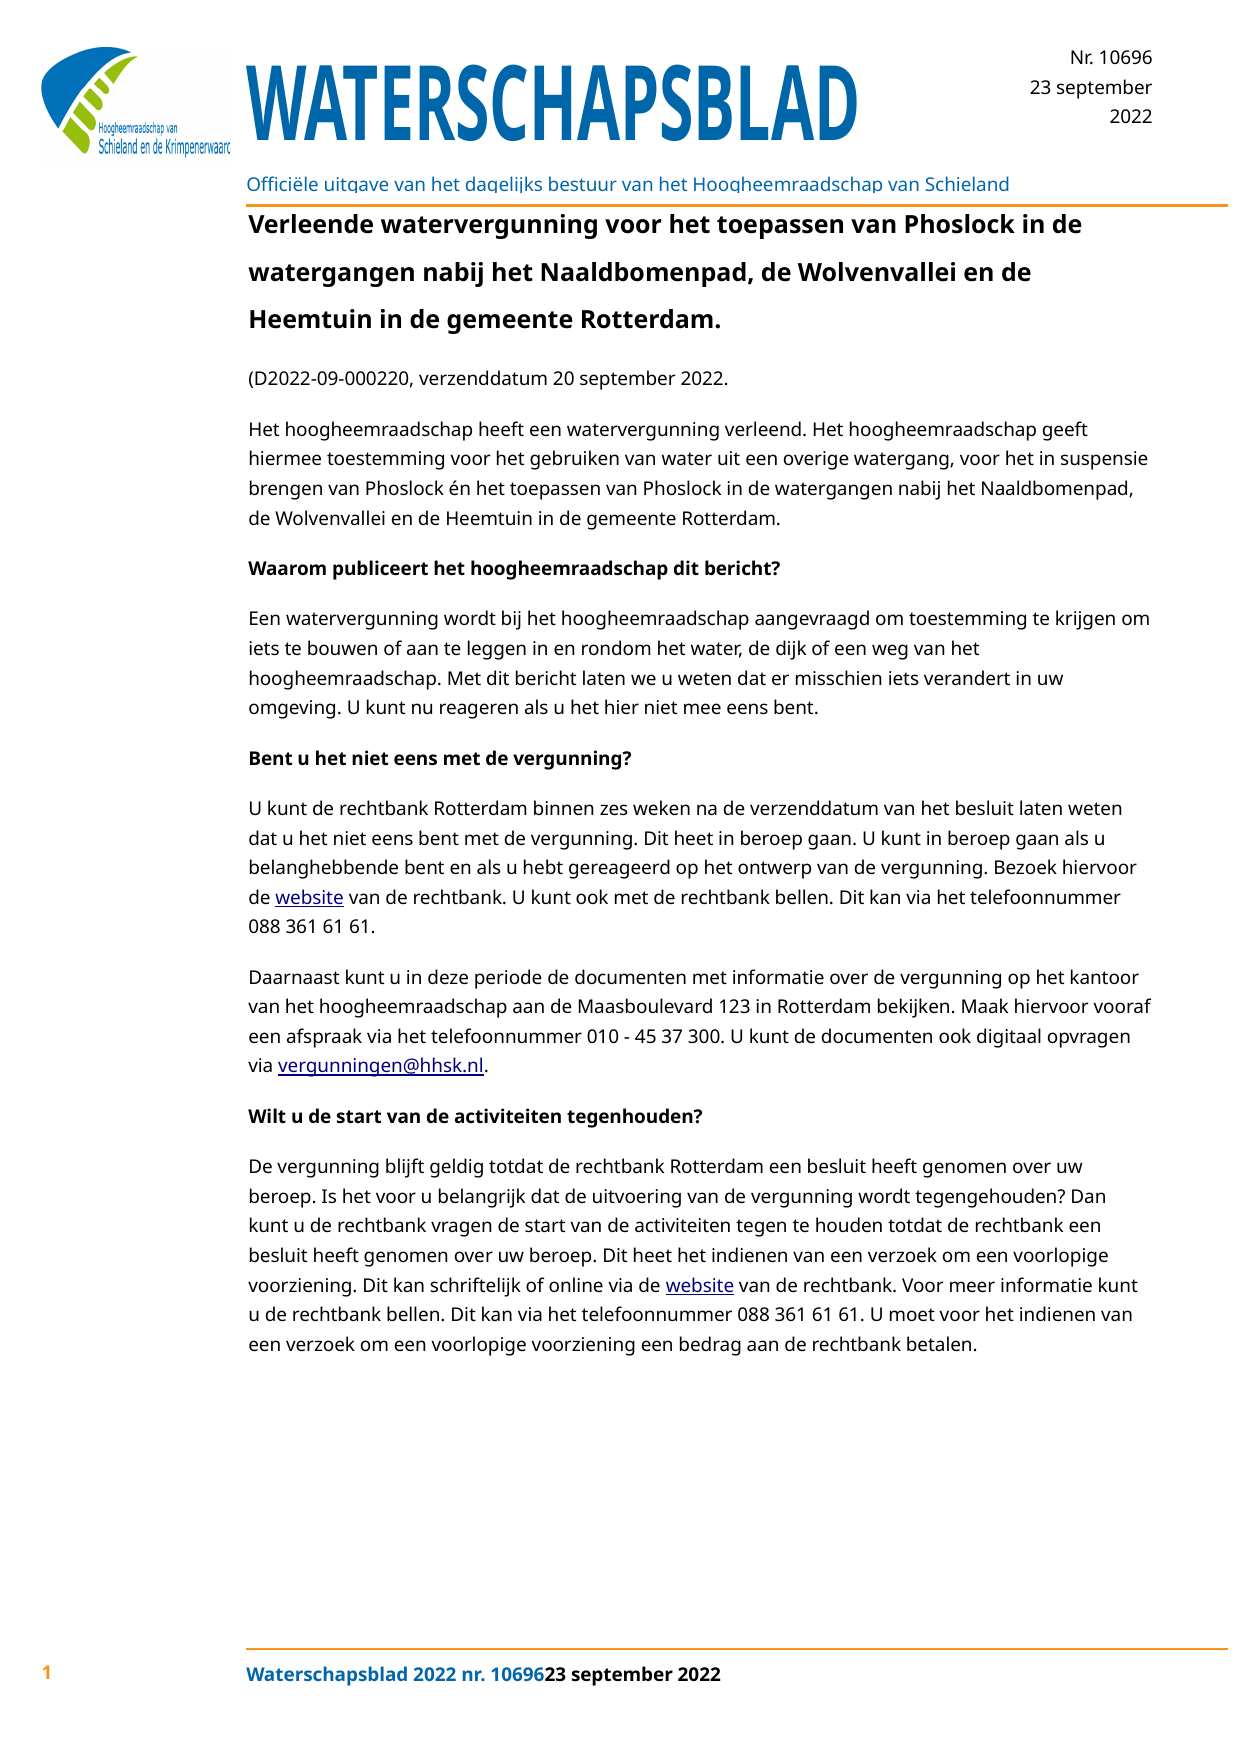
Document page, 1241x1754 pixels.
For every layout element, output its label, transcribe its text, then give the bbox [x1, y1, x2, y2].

text (D2022-09-000220, verzenddatum 20 september 2022. [248, 366, 1152, 391]
text Verleende watervergunning voor het toepassen van Phoslock in de watergangen nabij het Naaldbomenpad, de Wolvenvallei en de Heemtuin in de gemeente Rotterdam. [248, 207, 1152, 336]
text U kunt de rechtbank Rotterdam binnen zes weken na de verzenddatum van het besluit laten weten dat u het niet eens bent met de vergunning. Dit heet in beroep gaan. U kunt in beroep gaan als u belanghebbende bent en als u hebt gereageerd op het ontwerp van de vergunning. Bezoek hiervoor de website van de rechtbank. U kunt ook met de rechtbank bellen. Dit kan via het telefoonnummer 088 361 61 61. [248, 795, 1152, 939]
picture [41, 47, 231, 172]
text De vergunning blijft geldig totdat de rechtbank Rotterdam een besluit heeft genomen over uw beroep. Is het voor u belangrijk dat de uitvoering van de vergunning wordt tegengehouden? Dan kunt u de rechtbank vragen de start van de activiteiten tegen te houden totdat de rechtbank een besluit heeft genomen over uw beroep. Dit heet het indienen van een verzoek om een voorlopige voorziening. Dit kan schriftelijk of online via de website van de rechtbank. Voor meer informatie kunt u de rechtbank bellen. Dit kan via het telefoonnummer 088 361 61 61. U moet voor het indienen van een verzoek om een voorlopige voorziening een bedrag aan de rechtbank betalen. [248, 1153, 1152, 1357]
text Wilt u de start van de activiteiten tegenhouden? [248, 1103, 1152, 1129]
text Daarnaast kunt u in deze periode de documenten met informatie over de vergunning op het kantoor van het hoogheemraadschap aan de Maasboulevard 123 in Rotterdam bekijken. Maak hiervoor vooraf een afspraak via het telefoonnummer 010 - 45 37 300. U kunt de documenten ook digitaal opvragen via vergunningen@hhsk.nl. [248, 964, 1152, 1078]
text Bent u het niet eens met de vergunning? [248, 745, 1152, 770]
text Het hoogheemraadschap heeft een watervergunning verleend. Het hoogheemraadschap geeft hiermee toestemming voor het gebruiken van water uit een overige watergang, voor het in suspensie brengen van Phoslock én het toepassen van Phoslock in de watergangen nabij het Naaldbomenpad, de Wolvenvallei en de Heemtuin in de gemeente Rotterdam. [248, 416, 1152, 530]
text Waarom publiceert het hoogheemraadschap dit bericht? [248, 555, 1152, 581]
text Een watervergunning wordt bij het hoogheemraadschap aangevraagd om toestemming te krijgen om iets te bouwen of aan te leggen in en rondom het water, de dijk of een weg van het hoogheemraadschap. Met dit bericht laten we u weten dat er misschien iets verandert in uw omgeving. U kunt nu reageren als u het hier niet mee eens bent. [248, 606, 1152, 720]
